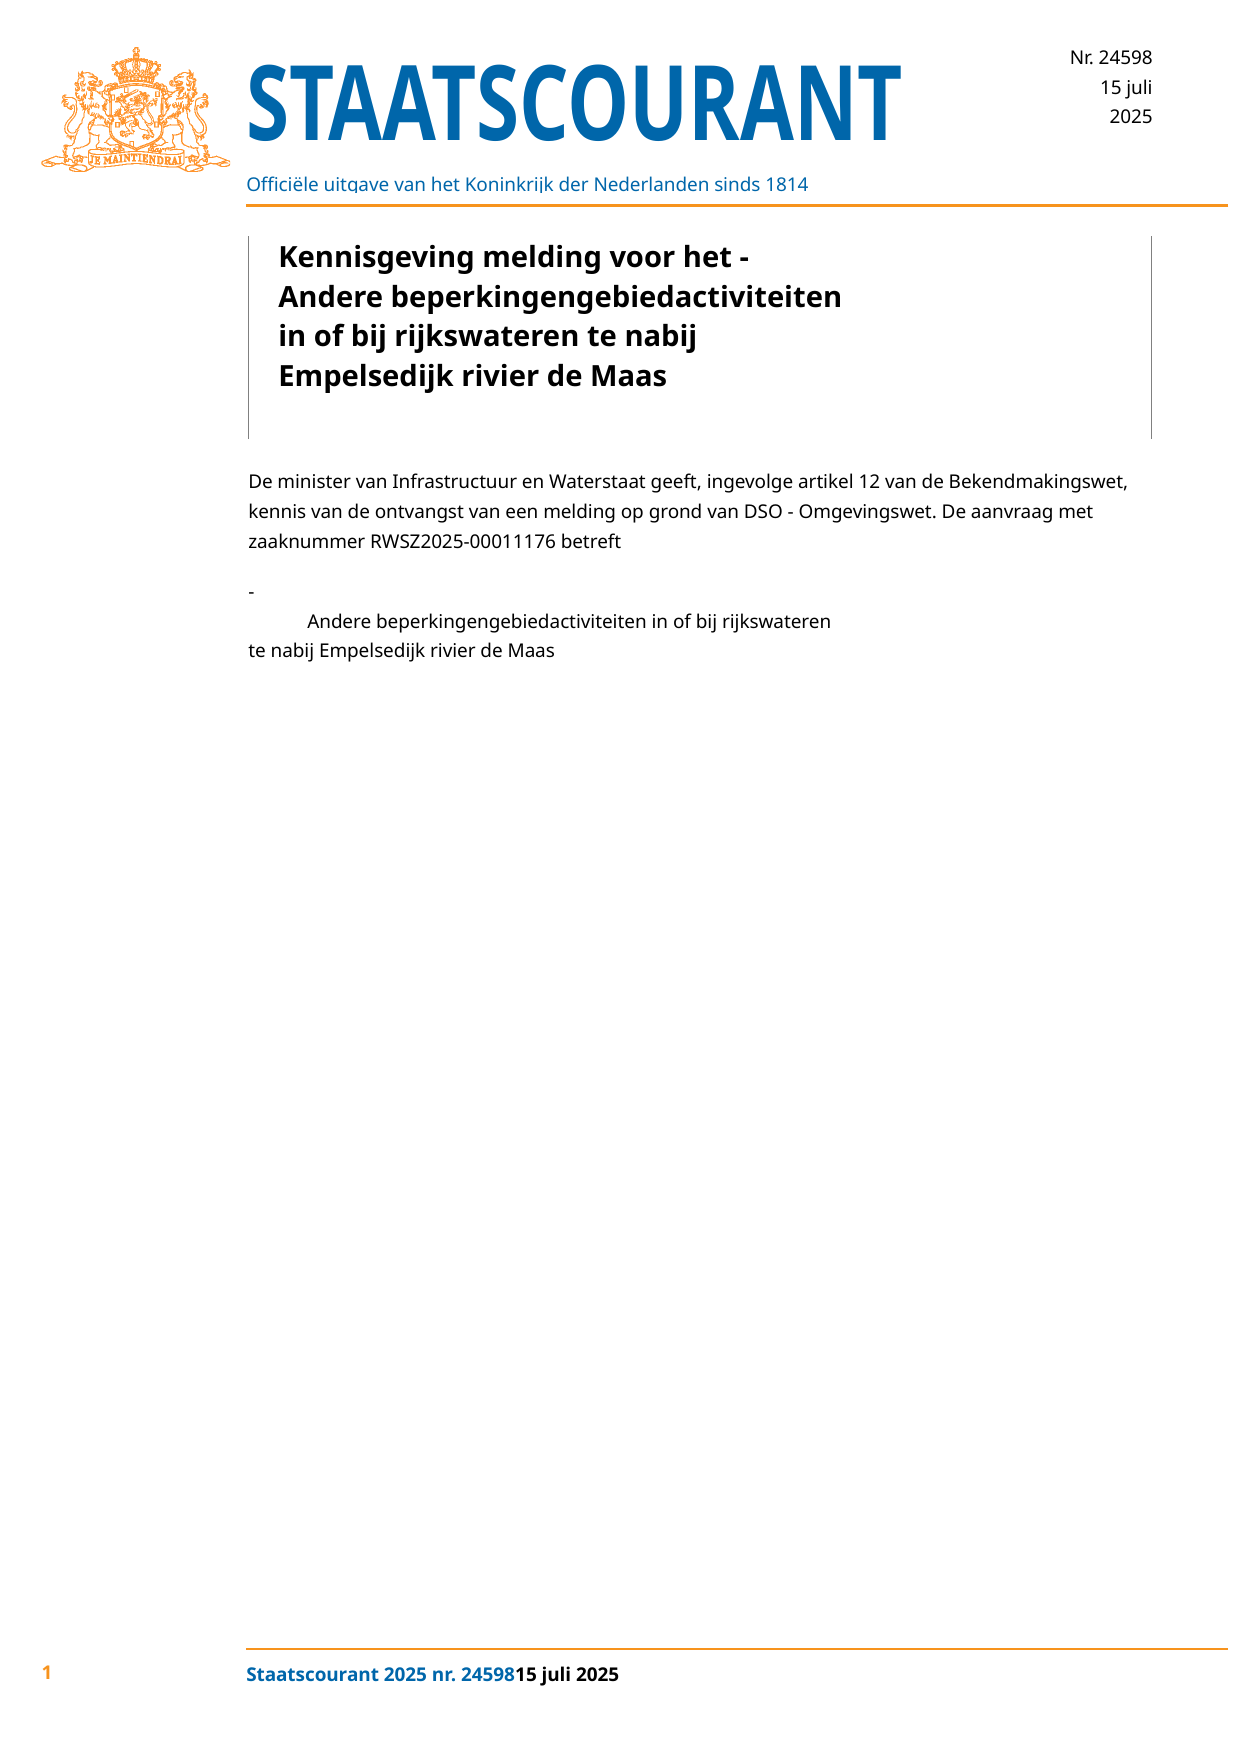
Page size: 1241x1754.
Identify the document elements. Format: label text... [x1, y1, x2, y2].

text De minister van Infrastructuur en Waterstaat geeft, ingevolge artikel 12 van de Bekendmakingswet, kennis van de ontvangst van een melding op grond van DSO - Omgevingswet. De aanvraag met zaaknummer RWSZ2025-00011176 betreft [248, 469, 1152, 553]
picture [912, 236, 1090, 414]
list Andere beperkingengebiedactiviteiten in of bij rijkswateren [248, 608, 1152, 633]
table_header [850, 414, 1151, 439]
table_header [850, 236, 912, 413]
table_header [1090, 236, 1151, 413]
text te nabij Empelsedijk rivier de Maas [248, 637, 1152, 663]
picture [41, 47, 231, 172]
table_header Kennisgeving melding voor het -Andere beperkingengebiedactiviteiten in of bij rijkswateren te nabij Empelsedijk rivier de Maas [249, 236, 850, 439]
